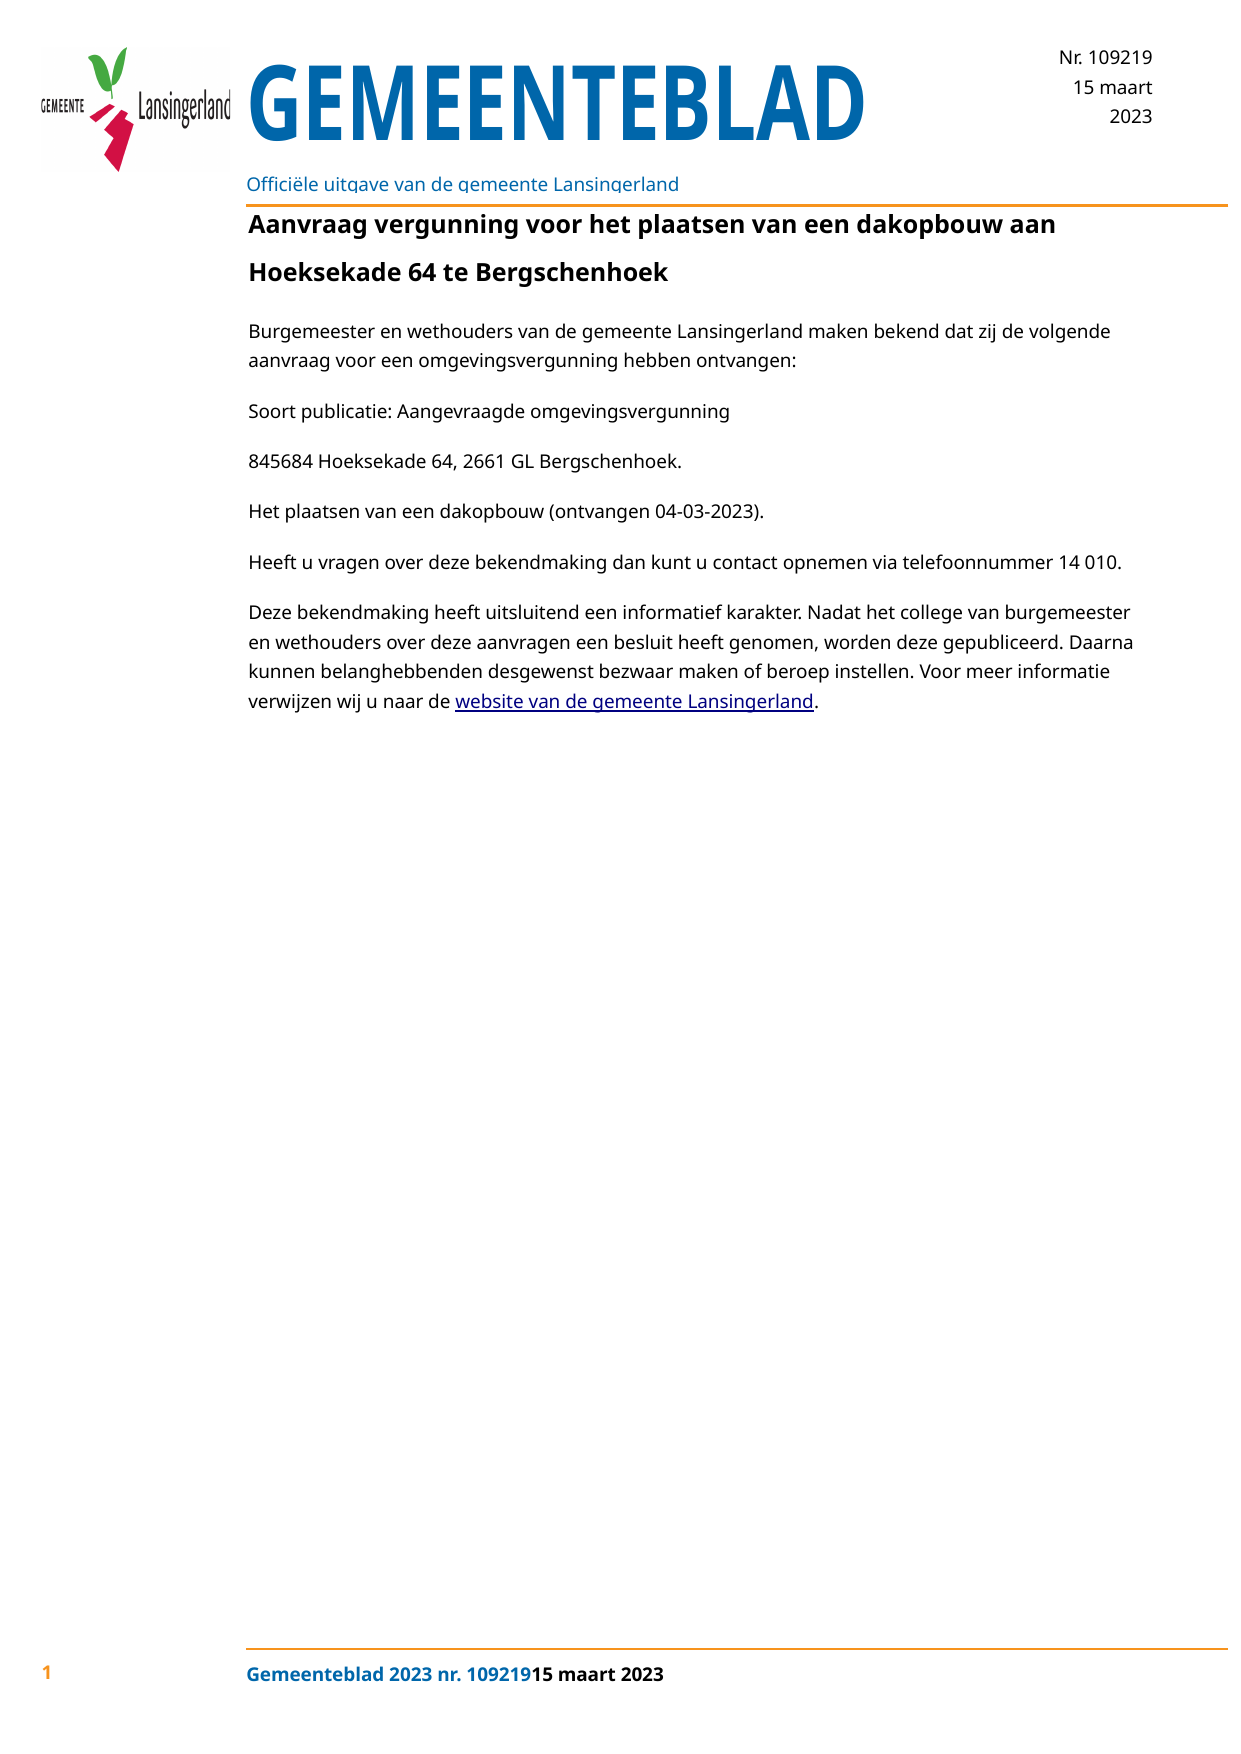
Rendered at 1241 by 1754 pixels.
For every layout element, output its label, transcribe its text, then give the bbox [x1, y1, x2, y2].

picture [41, 47, 231, 172]
text Burgemeester en wethouders van de gemeente Lansingerland maken bekend dat zij de volgende aanvraag voor een omgevingsvergunning hebben ontvangen: [248, 318, 1152, 373]
text 845684 Hoeksekade 64, 2661 GL Bergschenhoek. [248, 448, 1152, 474]
text Heeft u vragen over deze bekendmaking dan kunt u contact opnemen via telefoonnummer 14 010. [248, 549, 1152, 575]
text Aanvraag vergunning voor het plaatsen van een dakopbouw aan Hoeksekade 64 te Bergschenhoek [248, 207, 1152, 288]
text Het plaatsen van een dakopbouw (ontvangen 04-03-2023). [248, 499, 1152, 524]
text Soort publicatie: Aangevraagde omgevingsvergunning [248, 398, 1152, 424]
text Deze bekendmaking heeft uitsluitend een informatief karakter. Nadat het college van burgemeester en wethouders over deze aanvragen een besluit heeft genomen, worden deze gepubliceerd. Daarna kunnen belanghebbenden desgewenst bezwaar maken of beroep instellen. Voor meer informatie verwijzen wij u naar de website van de gemeente Lansingerland. [248, 599, 1152, 714]
